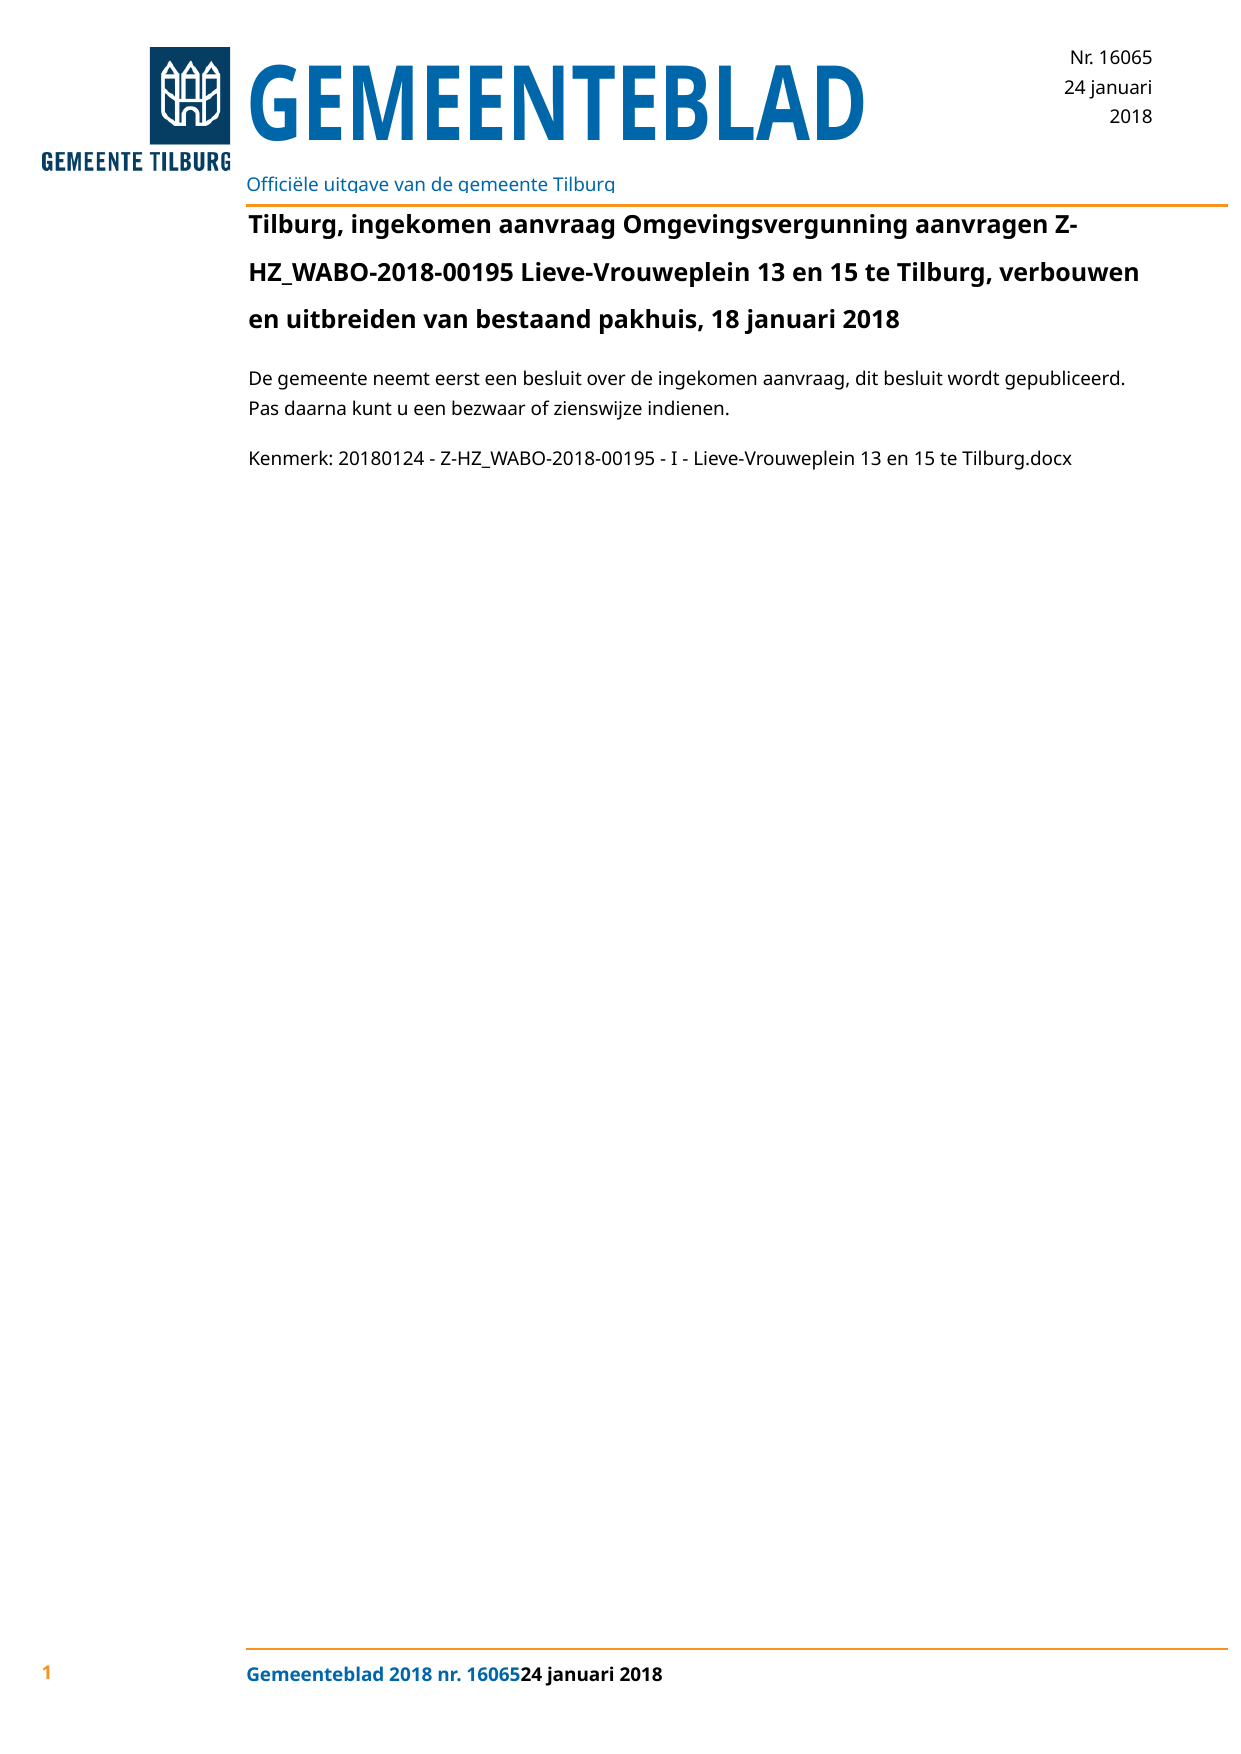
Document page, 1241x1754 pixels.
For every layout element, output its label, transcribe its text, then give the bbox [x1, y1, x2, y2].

text De gemeente neemt eerst een besluit over de ingekomen aanvraag, dit besluit wordt gepubliceerd. Pas daarna kunt u een bezwaar of zienswijze indienen. [248, 366, 1152, 421]
text Tilburg, ingekomen aanvraag Omgevingsvergunning aanvragen Z-HZ_WABO-2018-00195 Lieve-Vrouweplein 13 en 15 te Tilburg, verbouwen en uitbreiden van bestaand pakhuis, 18 januari 2018 [248, 207, 1152, 336]
text Kenmerk: 20180124 - Z-HZ_WABO-2018-00195 - I - Lieve-Vrouweplein 13 en 15 te Tilburg.docx [248, 446, 1152, 471]
picture [41, 47, 231, 172]
